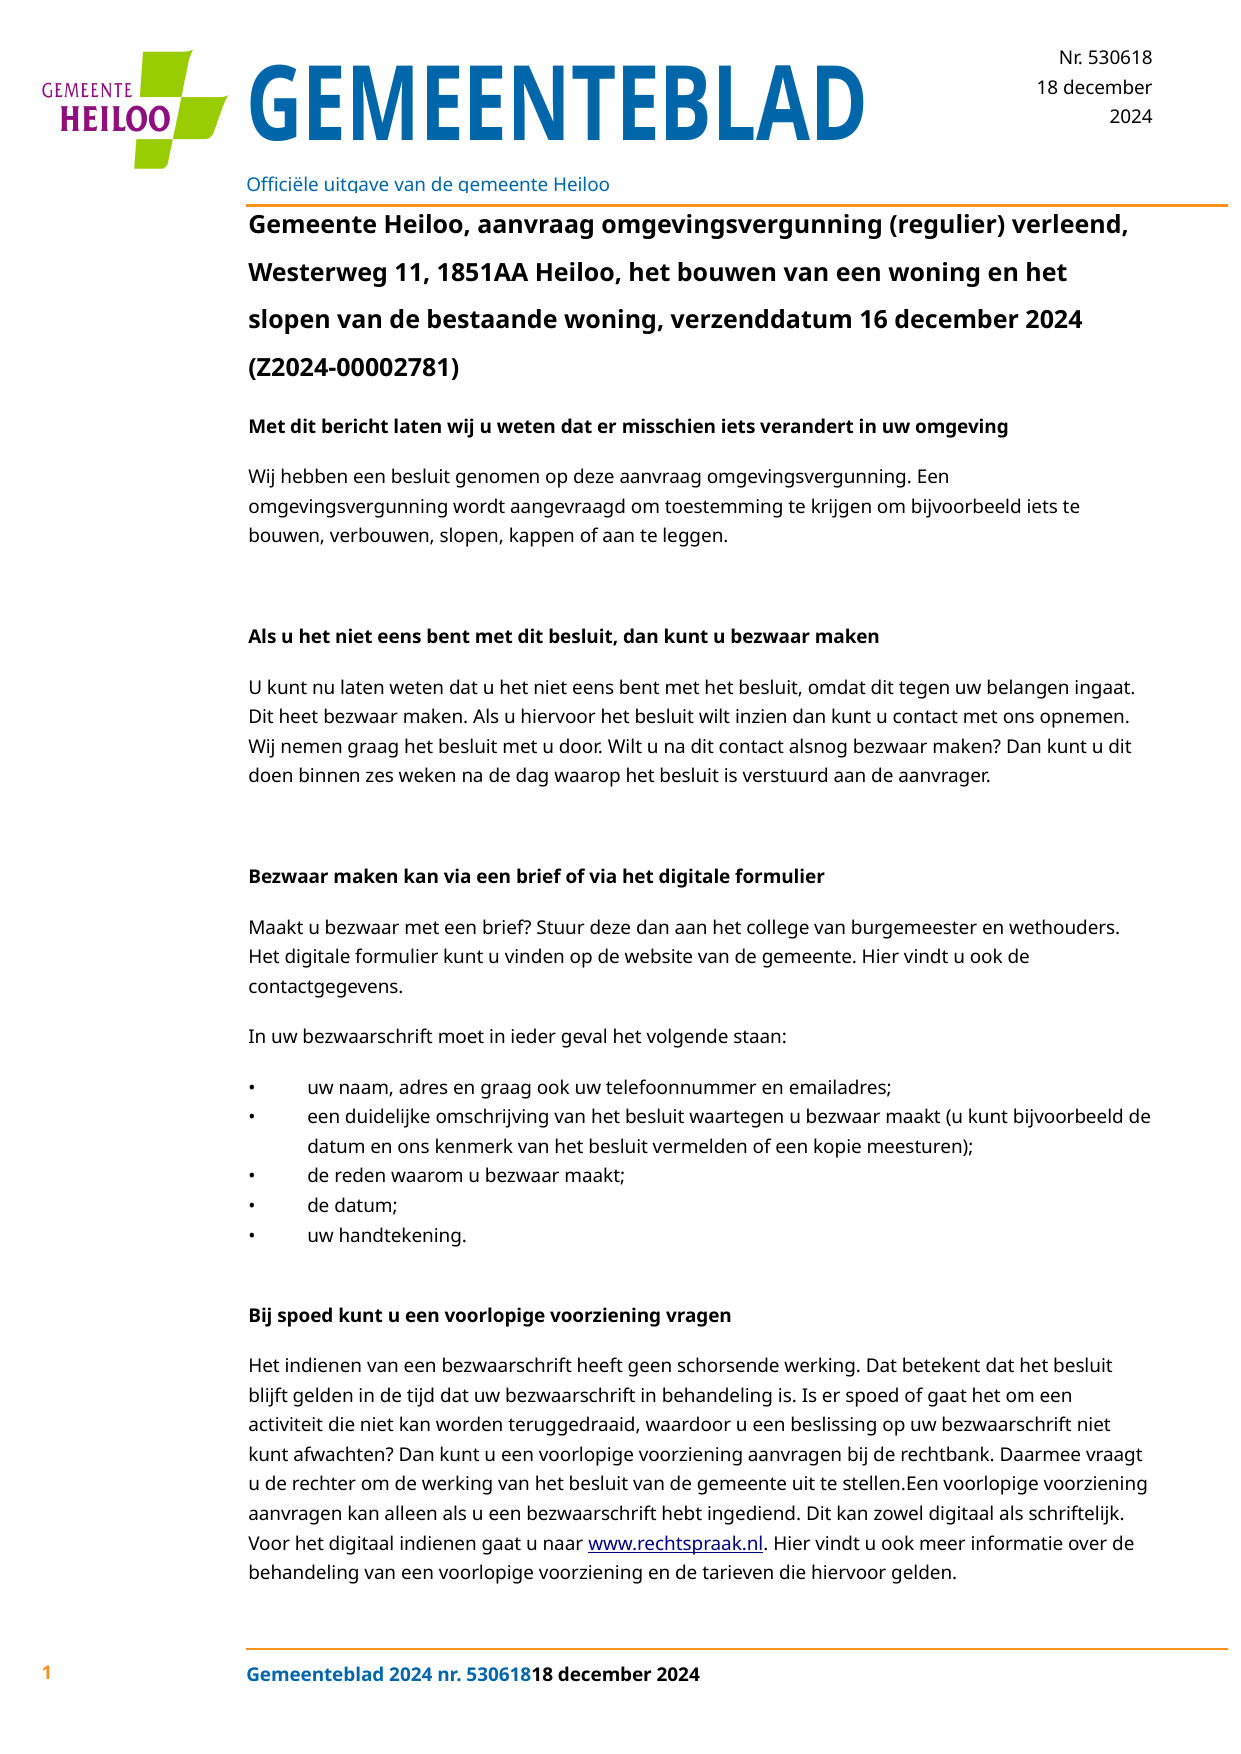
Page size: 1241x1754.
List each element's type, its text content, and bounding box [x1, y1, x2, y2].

list een duidelijke omschrijving van het besluit waartegen u bezwaar maakt (u kunt bijvoorbeeld de datum en ons kenmerk van het besluit vermelden of een kopie meesturen); [248, 1103, 1152, 1159]
picture [41, 47, 231, 172]
text Met dit bericht laten wij u weten dat er misschien iets verandert in uw omgeving [248, 413, 1152, 439]
list de reden waarom u bezwaar maakt; [248, 1163, 1152, 1188]
text Als u het niet eens bent met dit besluit, dan kunt u bezwaar maken [248, 623, 1152, 649]
list uw handtekening. [248, 1222, 1152, 1248]
list uw naam, adres en graag ook uw telefoonnummer en emailadres; [248, 1074, 1152, 1100]
text Het indienen van een bezwaarschrift heeft geen schorsende werking. Dat betekent dat het besluit blijft gelden in de tijd dat uw bezwaarschrift in behandeling is. Is er spoed of gaat het om een activiteit die niet kan worden teruggedraaid, waardoor u een beslissing op uw bezwaarschrift niet kunt afwachten? Dan kunt u een voorlopige voorziening aanvragen bij de rechtbank. Daarmee vraagt u de rechter om de werking van het besluit van de gemeente uit te stellen.Een voorlopige voorziening aanvragen kan alleen als u een bezwaarschrift hebt ingediend. Dit kan zowel digitaal als schriftelijk. Voor het digitaal indienen gaat u naar www.rechtspraak.nl. Hier vindt u ook meer informatie over de behandeling van een voorlopige voorziening en de tarieven die hiervoor gelden. [248, 1352, 1152, 1585]
text Wij hebben een besluit genomen op deze aanvraag omgevingsvergunning. Een omgevingsvergunning wordt aangevraagd om toestemming te krijgen om bijvoorbeeld iets te bouwen, verbouwen, slopen, kappen of aan te leggen. [248, 463, 1152, 548]
text Maakt u bezwaar met een brief? Stuur deze dan aan het college van burgemeester en wethouders. Het digitale formulier kunt u vinden op de website van de gemeente. Hier vindt u ook de contactgegevens. [248, 914, 1152, 999]
text In uw bezwaarschrift moet in ieder geval het volgende staan: [248, 1023, 1152, 1049]
text Bezwaar maken kan via een brief of via het digitale formulier [248, 863, 1152, 889]
text Gemeente Heiloo, aanvraag omgevingsvergunning (regulier) verleend, Westerweg 11, 1851AA Heiloo, het bouwen van een woning en het slopen van de bestaande woning, verzenddatum 16 december 2024 (Z2024-00002781) [248, 207, 1152, 384]
text U kunt nu laten weten dat u het niet eens bent met het besluit, omdat dit tegen uw belangen ingaat. Dit heet bezwaar maken. Als u hiervoor het besluit wilt inzien dan kunt u contact met ons opnemen. Wij nemen graag het besluit met u door. Wilt u na dit contact alsnog bezwaar maken? Dan kunt u dit doen binnen zes weken na de dag waarop het besluit is verstuurd aan de aanvrager. [248, 674, 1152, 788]
list de datum; [248, 1192, 1152, 1218]
text Bij spoed kunt u een voorlopige voorziening vragen [248, 1302, 1152, 1328]
